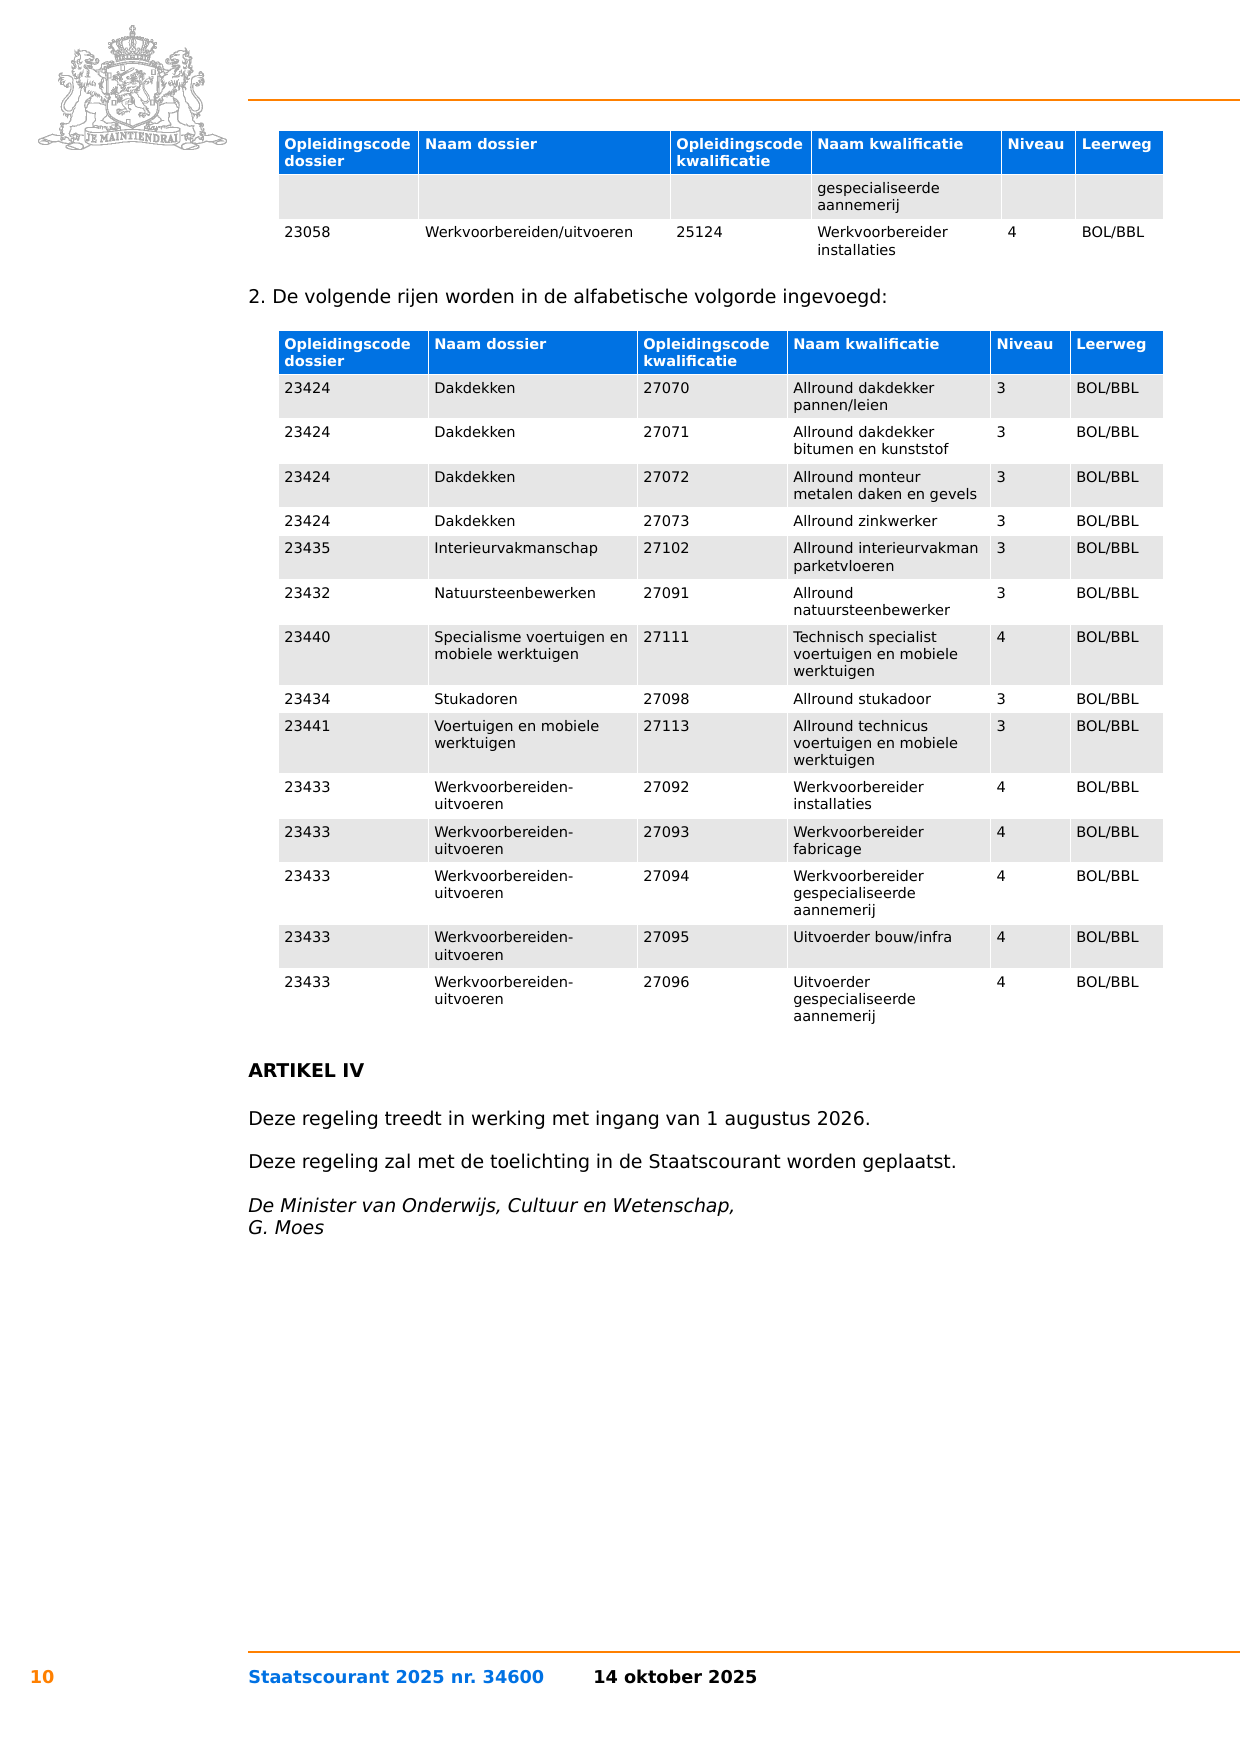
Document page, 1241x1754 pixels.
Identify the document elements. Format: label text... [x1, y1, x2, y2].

table_cell gespecialiseerde aannemerij [812, 175, 1001, 219]
table_cell BOL/BBL [1076, 220, 1163, 263]
table_cell 27071 [638, 420, 787, 463]
table_cell 27073 [638, 508, 787, 535]
table_cell 3 [991, 420, 1070, 463]
table_cell Natuursteenbewerken [429, 580, 637, 623]
table_cell BOL/BBL [1071, 925, 1163, 968]
subtitle ARTIKEL IV [248, 1060, 1163, 1082]
table_cell Allround interieurvakman parketvloeren [788, 536, 990, 579]
table_cell Specialisme voertuigen en mobiele werktuigen [429, 625, 637, 685]
table_cell 27113 [638, 713, 787, 773]
table_cell 3 [991, 375, 1070, 418]
table_header Niveau [991, 331, 1070, 374]
table_header Niveau [1002, 131, 1075, 174]
table_cell BOL/BBL [1071, 969, 1163, 1029]
table_cell 27096 [638, 969, 787, 1029]
table_cell Dakdekken [429, 508, 637, 535]
table_cell Voertuigen en mobiele werktuigen [429, 713, 637, 773]
table_cell Werkvoorbereiden-uitvoeren [429, 819, 637, 862]
table_cell [1002, 175, 1075, 219]
table_cell 27091 [638, 580, 787, 623]
table_cell 23058 [279, 220, 418, 263]
table_cell Allround monteur metalen daken en gevels [788, 464, 990, 507]
text De Minister van Onderwijs, Cultuur en Wetenschap, G. Moes [248, 1195, 1163, 1239]
table_cell BOL/BBL [1071, 713, 1163, 773]
table_header Opleidingscode dossier [279, 331, 428, 374]
table_header Leerweg [1071, 331, 1163, 374]
table_cell [279, 175, 418, 219]
table_cell 27111 [638, 625, 787, 685]
table_cell BOL/BBL [1071, 375, 1163, 418]
table_cell 23424 [279, 464, 428, 507]
table_header Naam kwalificatie [788, 331, 990, 374]
table_header Naam dossier [429, 331, 637, 374]
table_cell Werkvoorbereiden-uitvoeren [429, 969, 637, 1029]
table_cell BOL/BBL [1071, 819, 1163, 862]
table_cell 23435 [279, 536, 428, 579]
table_cell 27072 [638, 464, 787, 507]
table_header Opleidingscode kwalificatie [638, 331, 787, 374]
table_cell Uitvoerder bouw/infra [788, 925, 990, 968]
table_cell 4 [1002, 220, 1075, 263]
table_cell [1076, 175, 1163, 219]
table_cell Interieurvakmanschap [429, 536, 637, 579]
table_cell 23433 [279, 925, 428, 968]
table_cell 23424 [279, 375, 428, 418]
table_cell Werkvoorbereider installaties [812, 220, 1001, 263]
table_cell 23433 [279, 863, 428, 924]
table_cell Dakdekken [429, 420, 637, 463]
table_cell BOL/BBL [1071, 508, 1163, 535]
table_cell Dakdekken [429, 464, 637, 507]
table_cell 23432 [279, 580, 428, 623]
table_cell 23433 [279, 775, 428, 818]
table_cell BOL/BBL [1071, 536, 1163, 579]
text 2. De volgende rijen worden in de alfabetische volgorde ingevoegd: [248, 286, 1163, 308]
table_cell BOL/BBL [1071, 686, 1163, 712]
table_cell 4 [991, 863, 1070, 924]
table_cell 27092 [638, 775, 787, 818]
table_cell Uitvoerder gespecialiseerde aannemerij [788, 969, 990, 1029]
text Deze regeling zal met de toelichting in de Staatscourant worden geplaatst. [248, 1151, 1163, 1173]
table_cell Werkvoorbereiden-uitvoeren [429, 925, 637, 968]
table_cell Stukadoren [429, 686, 637, 712]
table_cell BOL/BBL [1071, 420, 1163, 463]
table_cell 4 [991, 969, 1070, 1029]
table_cell 27094 [638, 863, 787, 924]
table_cell [671, 175, 811, 219]
table_cell [419, 175, 670, 219]
table_cell Werkvoorbereiden-uitvoeren [429, 863, 637, 924]
table_cell Allround stukadoor [788, 686, 990, 712]
table_header Opleidingscode dossier [279, 131, 418, 174]
table_header Leerweg [1076, 131, 1163, 174]
table_cell 3 [991, 686, 1070, 712]
picture [38, 25, 227, 150]
table_cell 23441 [279, 713, 428, 773]
table_cell 3 [991, 580, 1070, 623]
table_cell Technisch specialist voertuigen en mobiele werktuigen [788, 625, 990, 685]
table_cell 25124 [671, 220, 811, 263]
table_cell Allround dakdekker pannen/leien [788, 375, 990, 418]
table_cell Dakdekken [429, 375, 637, 418]
table_cell 27098 [638, 686, 787, 712]
table_cell Allround technicus voertuigen en mobiele werktuigen [788, 713, 990, 773]
table_cell Allround zinkwerker [788, 508, 990, 535]
table_header Naam kwalificatie [812, 131, 1001, 174]
table_cell 4 [991, 925, 1070, 968]
table_cell 3 [991, 713, 1070, 773]
table_cell Werkvoorbereider fabricage [788, 819, 990, 862]
table_cell BOL/BBL [1071, 580, 1163, 623]
table_cell 23424 [279, 508, 428, 535]
table_cell 27102 [638, 536, 787, 579]
table_cell Allround dakdekker bitumen en kunststof [788, 420, 990, 463]
table_cell BOL/BBL [1071, 464, 1163, 507]
table_cell 3 [991, 464, 1070, 507]
table_cell 23434 [279, 686, 428, 712]
table_cell BOL/BBL [1071, 863, 1163, 924]
table_cell 27095 [638, 925, 787, 968]
table_cell 3 [991, 536, 1070, 579]
table_cell Werkvoorbereider gespecialiseerde aannemerij [788, 863, 990, 924]
table_cell BOL/BBL [1071, 625, 1163, 685]
table_cell 3 [991, 508, 1070, 535]
table_cell 4 [991, 819, 1070, 862]
table_cell Allround natuursteenbewerker [788, 580, 990, 623]
table_cell 27093 [638, 819, 787, 862]
table_cell 4 [991, 625, 1070, 685]
table_cell 23424 [279, 420, 428, 463]
table_header Opleidingscode kwalificatie [671, 131, 811, 174]
table_cell 23440 [279, 625, 428, 685]
table_cell Werkvoorbereider installaties [788, 775, 990, 818]
table_cell 23433 [279, 819, 428, 862]
table_cell Werkvoorbereiden/uitvoeren [419, 220, 670, 263]
table_cell 23433 [279, 969, 428, 1029]
table_cell 4 [991, 775, 1070, 818]
text Deze regeling treedt in werking met ingang van 1 augustus 2026. [248, 1107, 1163, 1129]
table_header Naam dossier [419, 131, 670, 174]
table_cell 27070 [638, 375, 787, 418]
table_cell BOL/BBL [1071, 775, 1163, 818]
table_cell Werkvoorbereiden-uitvoeren [429, 775, 637, 818]
